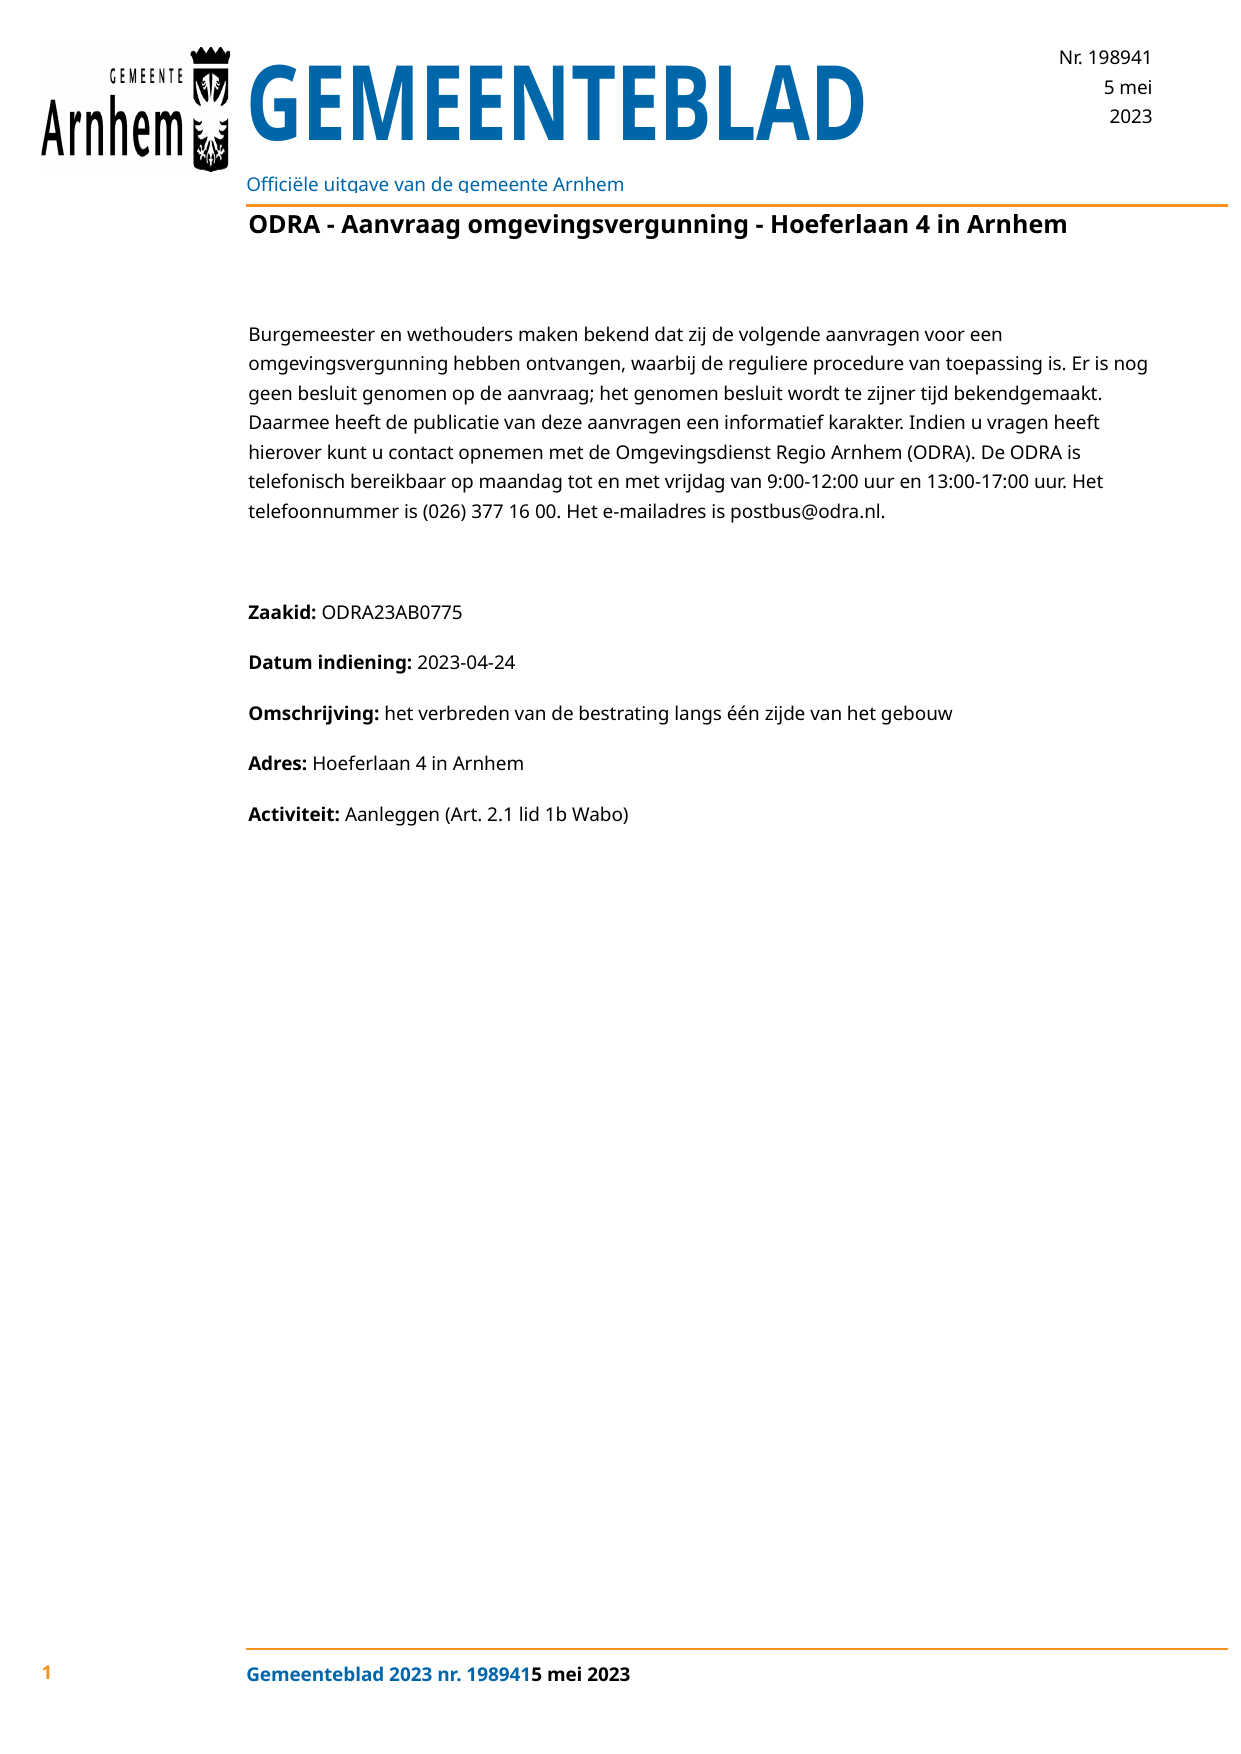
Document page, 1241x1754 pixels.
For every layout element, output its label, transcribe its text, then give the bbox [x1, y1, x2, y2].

text Burgemeester en wethouders maken bekend dat zij de volgende aanvragen voor een omgevingsvergunning hebben ontvangen, waarbij de reguliere procedure van toepassing is. Er is nog geen besluit genomen op de aanvraag; het genomen besluit wordt te zijner tijd bekendgemaakt. Daarmee heeft de publicatie van deze aanvragen een informatief karakter. Indien u vragen heeft hierover kunt u contact opnemen met de Omgevingsdienst Regio Arnhem (ODRA). De ODRA is telefonisch bereikbaar op maandag tot en met vrijdag van 9:00-12:00 uur en 13:00-17:00 uur. Het telefoonnummer is (026) 377 16 00. Het e-mailadres is postbus@odra.nl. [248, 321, 1152, 524]
text Zaakid: ODRA23AB0775 [248, 599, 1152, 625]
picture [41, 47, 231, 172]
text Adres: Hoeferlaan 4 in Arnhem [248, 750, 1152, 776]
text Omschrijving: het verbreden van de bestrating langs één zijde van het gebouw [248, 700, 1152, 726]
text Activiteit: Aanleggen (Art. 2.1 lid 1b Wabo) [248, 801, 1152, 826]
text Datum indiening: 2023-04-24 [248, 649, 1152, 675]
text ODRA - Aanvraag omgevingsvergunning - Hoeferlaan 4 in Arnhem [248, 207, 1152, 241]
